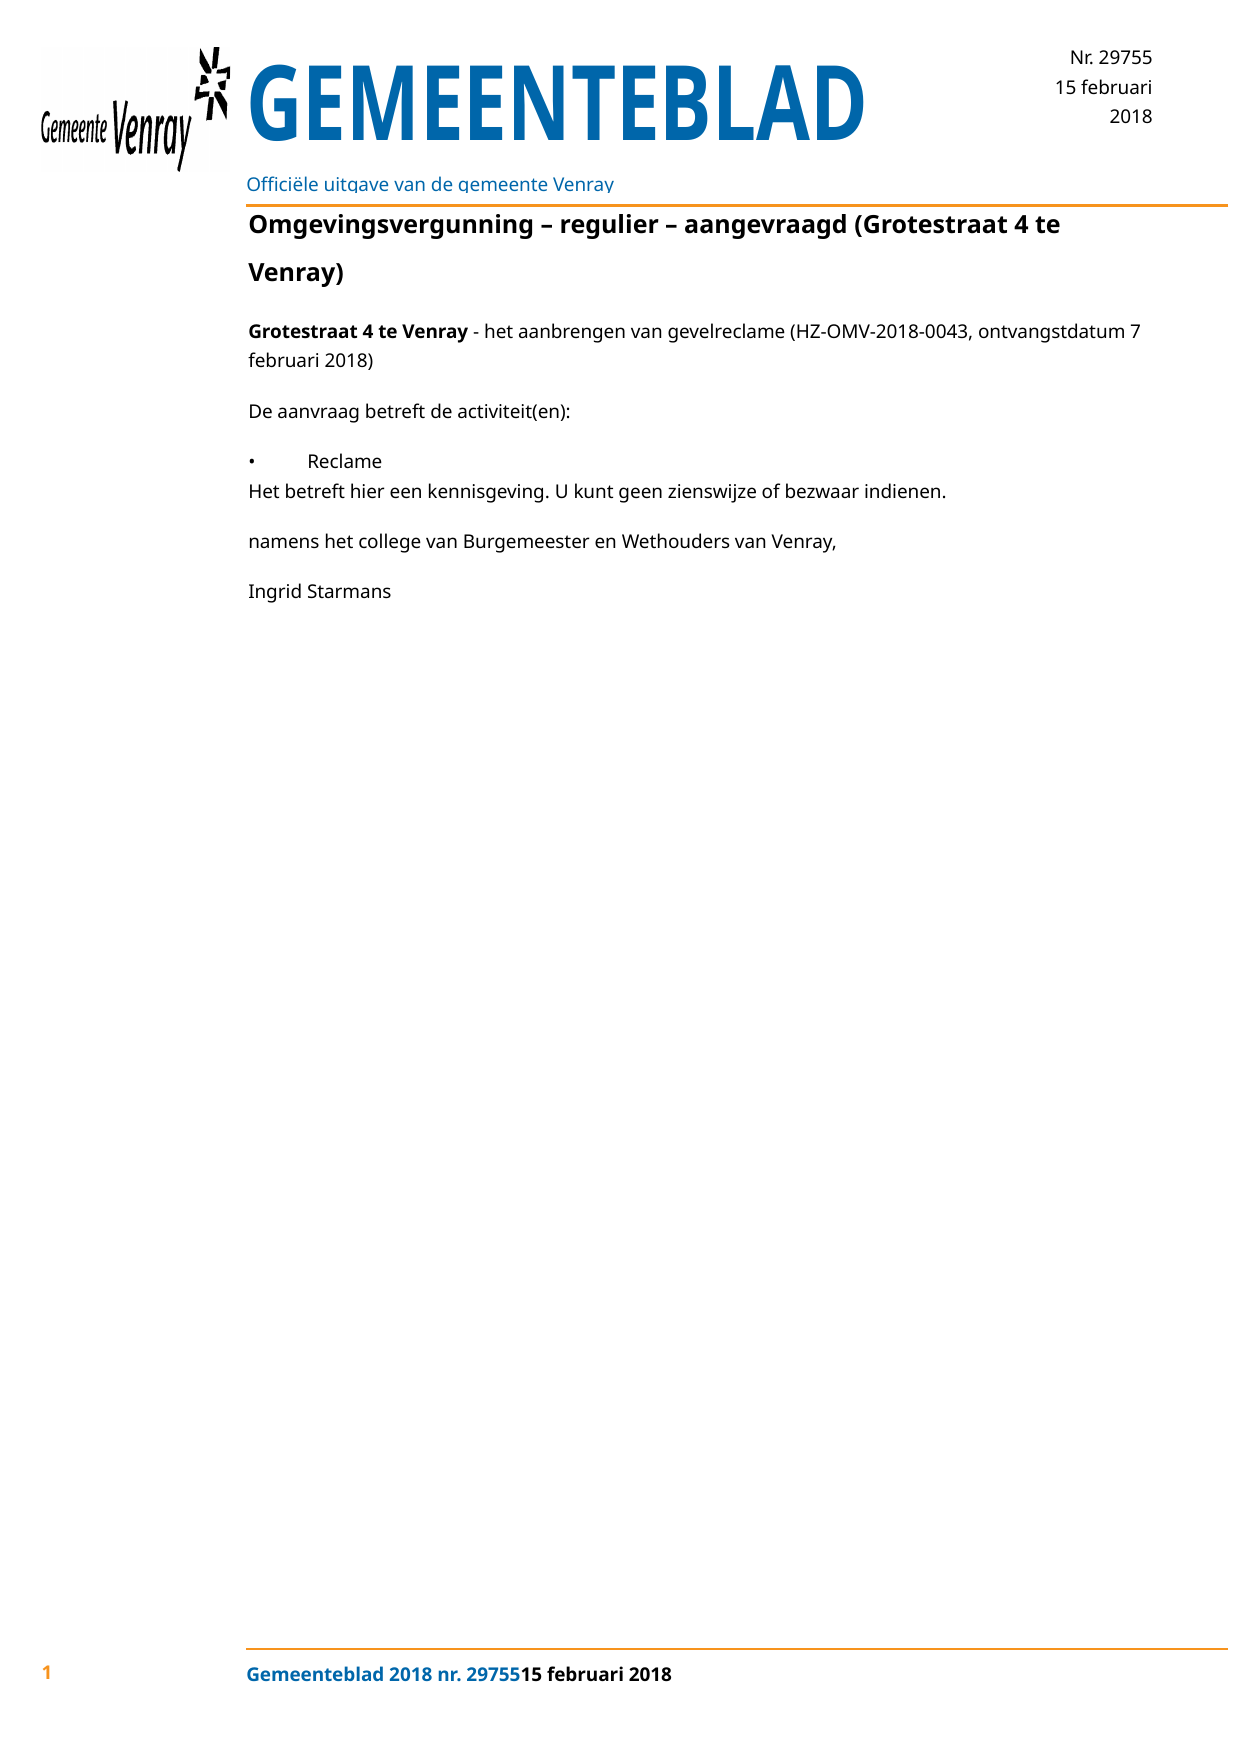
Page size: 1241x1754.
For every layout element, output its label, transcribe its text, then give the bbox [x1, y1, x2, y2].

text Ingrid Starmans [248, 579, 1152, 604]
text Het betreft hier een kennisgeving. U kunt geen zienswijze of bezwaar indienen. [248, 478, 1152, 504]
text namens het college van Burgemeester en Wethouders van Venray, [248, 528, 1152, 554]
list Reclame [248, 448, 1152, 474]
picture [41, 47, 231, 172]
text Grotestraat 4 te Venray - het aanbrengen van gevelreclame (HZ-OMV-2018-0043, ontvangstdatum 7 februari 2018) [248, 318, 1152, 373]
text De aanvraag betreft de activiteit(en): [248, 398, 1152, 424]
text Omgevingsvergunning – regulier – aangevraagd (Grotestraat 4 te Venray) [248, 207, 1152, 288]
